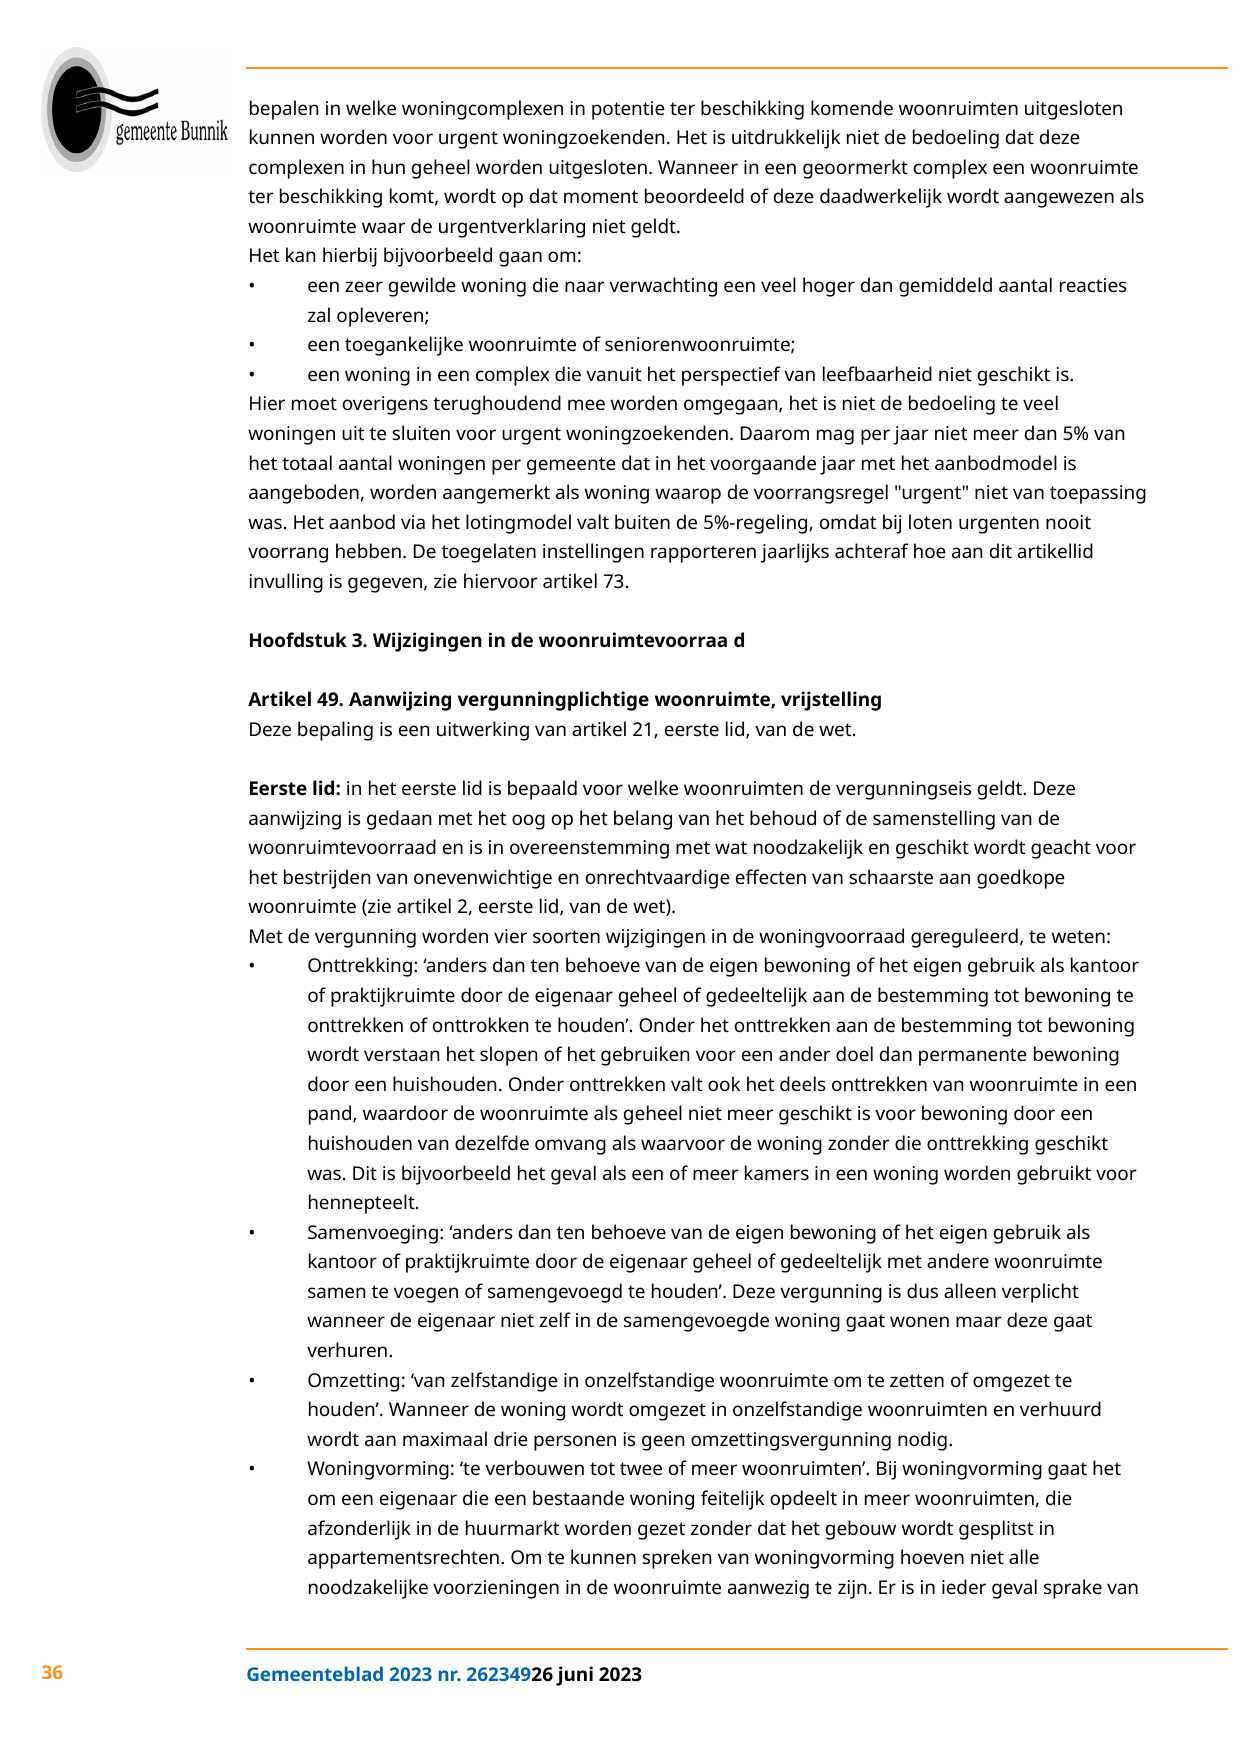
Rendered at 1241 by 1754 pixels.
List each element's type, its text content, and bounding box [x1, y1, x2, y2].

text Het kan hierbij bijvoorbeeld gaan om: [248, 243, 1152, 268]
list Onttrekking: ‘anders dan ten behoeve van de eigen bewoning of het eigen gebruik als kantoor of praktijkruimte door de eigenaar geheel of gedeeltelijk aan de bestemming tot bewoning te onttrekken of onttrokken te houden’. Onder het onttrekken aan de bestemming tot bewoning wordt verstaan het slopen of het gebruiken voor een ander doel dan permanente bewoning door een huishouden. Onder onttrekken valt ook het deels onttrekken van woonruimte in een pand, waardoor de woonruimte als geheel niet meer geschikt is voor bewoning door een huishouden van dezelfde omvang als waarvoor de woning zonder die onttrekking geschikt was. Dit is bijvoorbeeld het geval als een of meer kamers in een woning worden gebruikt voor hennepteelt. [248, 953, 1152, 1215]
text bepalen in welke woningcomplexen in potentie ter beschikking komende woonruimten uitgesloten kunnen worden voor urgent woningzoekenden. Het is uitdrukkelijk niet de bedoeling dat deze complexen in hun geheel worden uitgesloten. Wanneer in een geoormerkt complex een woonruimte ter beschikking komt, wordt op dat moment beoordeeld of deze daadwerkelijk wordt aangewezen als woonruimte waar de urgentverklaring niet geldt. [248, 95, 1152, 239]
text Hoofdstuk 3. Wijzigingen in de woonruimtevoorraa d [248, 627, 1152, 653]
list Omzetting: ‘van zelfstandige in onzelfstandige woonruimte om te zetten of omgezet te houden’. Wanneer de woning wordt omgezet in onzelfstandige woonruimten en verhuurd wordt aan maximaal drie personen is geen omzettingsvergunning nodig. [248, 1367, 1152, 1452]
text Met de vergunning worden vier soorten wijzigingen in de woningvoorraad gereguleerd, te weten: [248, 923, 1152, 949]
list een woning in een complex die vanuit het perspectief van leefbaarheid niet geschikt is. [248, 361, 1152, 387]
list Woningvorming: ‘te verbouwen tot twee of meer woonruimten’. Bij woningvorming gaat het om een eigenaar die een bestaande woning feitelijk opdeelt in meer woonruimten, die afzonderlijk in de huurmarkt worden gezet zonder dat het gebouw wordt gesplitst in appartementsrechten. Om te kunnen spreken van woningvorming hoeven niet alle noodzakelijke voorzieningen in de woonruimte aanwezig te zijn. Er is in ieder geval sprake van [248, 1456, 1152, 1600]
list een zeer gewilde woning die naar verwachting een veel hoger dan gemiddeld aantal reacties zal opleveren; [248, 272, 1152, 328]
text Eerste lid: in het eerste lid is bepaald voor welke woonruimten de vergunningseis geldt. Deze aanwijzing is gedaan met het oog op het belang van het behoud of de samenstelling van de woonruimtevoorraad en is in overeenstemming met wat noodzakelijk en geschikt wordt geacht voor het bestrijden van onevenwichtige en onrechtvaardige effecten van schaarste aan goedkope woonruimte (zie artikel 2, eerste lid, van de wet). [248, 775, 1152, 919]
text Hier moet overigens terughoudend mee worden omgegaan, het is niet de bedoeling te veel woningen uit te sluiten voor urgent woningzoekenden. Daarom mag per jaar niet meer dan 5% van het totaal aantal woningen per gemeente dat in het voorgaande jaar met het aanbodmodel is aangeboden, worden aangemerkt als woning waarop de voorrangsregel "urgent" niet van toepassing was. Het aanbod via het lotingmodel valt buiten de 5%-regeling, omdat bij loten urgenten nooit voorrang hebben. De toegelaten instellingen rapporteren jaarlijks achteraf hoe aan dit artikellid invulling is gegeven, zie hiervoor artikel 73. [248, 391, 1152, 594]
text Artikel 49. Aanwijzing vergunningplichtige woonruimte, vrijstelling [248, 686, 1152, 712]
list Samenvoeging: ‘anders dan ten behoeve van de eigen bewoning of het eigen gebruik als kantoor of praktijkruimte door de eigenaar geheel of gedeeltelijk met andere woonruimte samen te voegen of samengevoegd te houden’. Deze vergunning is dus alleen verplicht wanneer de eigenaar niet zelf in de samengevoegde woning gaat wonen maar deze gaat verhuren. [248, 1219, 1152, 1363]
picture [41, 47, 231, 172]
text Deze bepaling is een uitwerking van artikel 21, eerste lid, van de wet. [248, 716, 1152, 742]
list een toegankelijke woonruimte of seniorenwoonruimte; [248, 331, 1152, 357]
